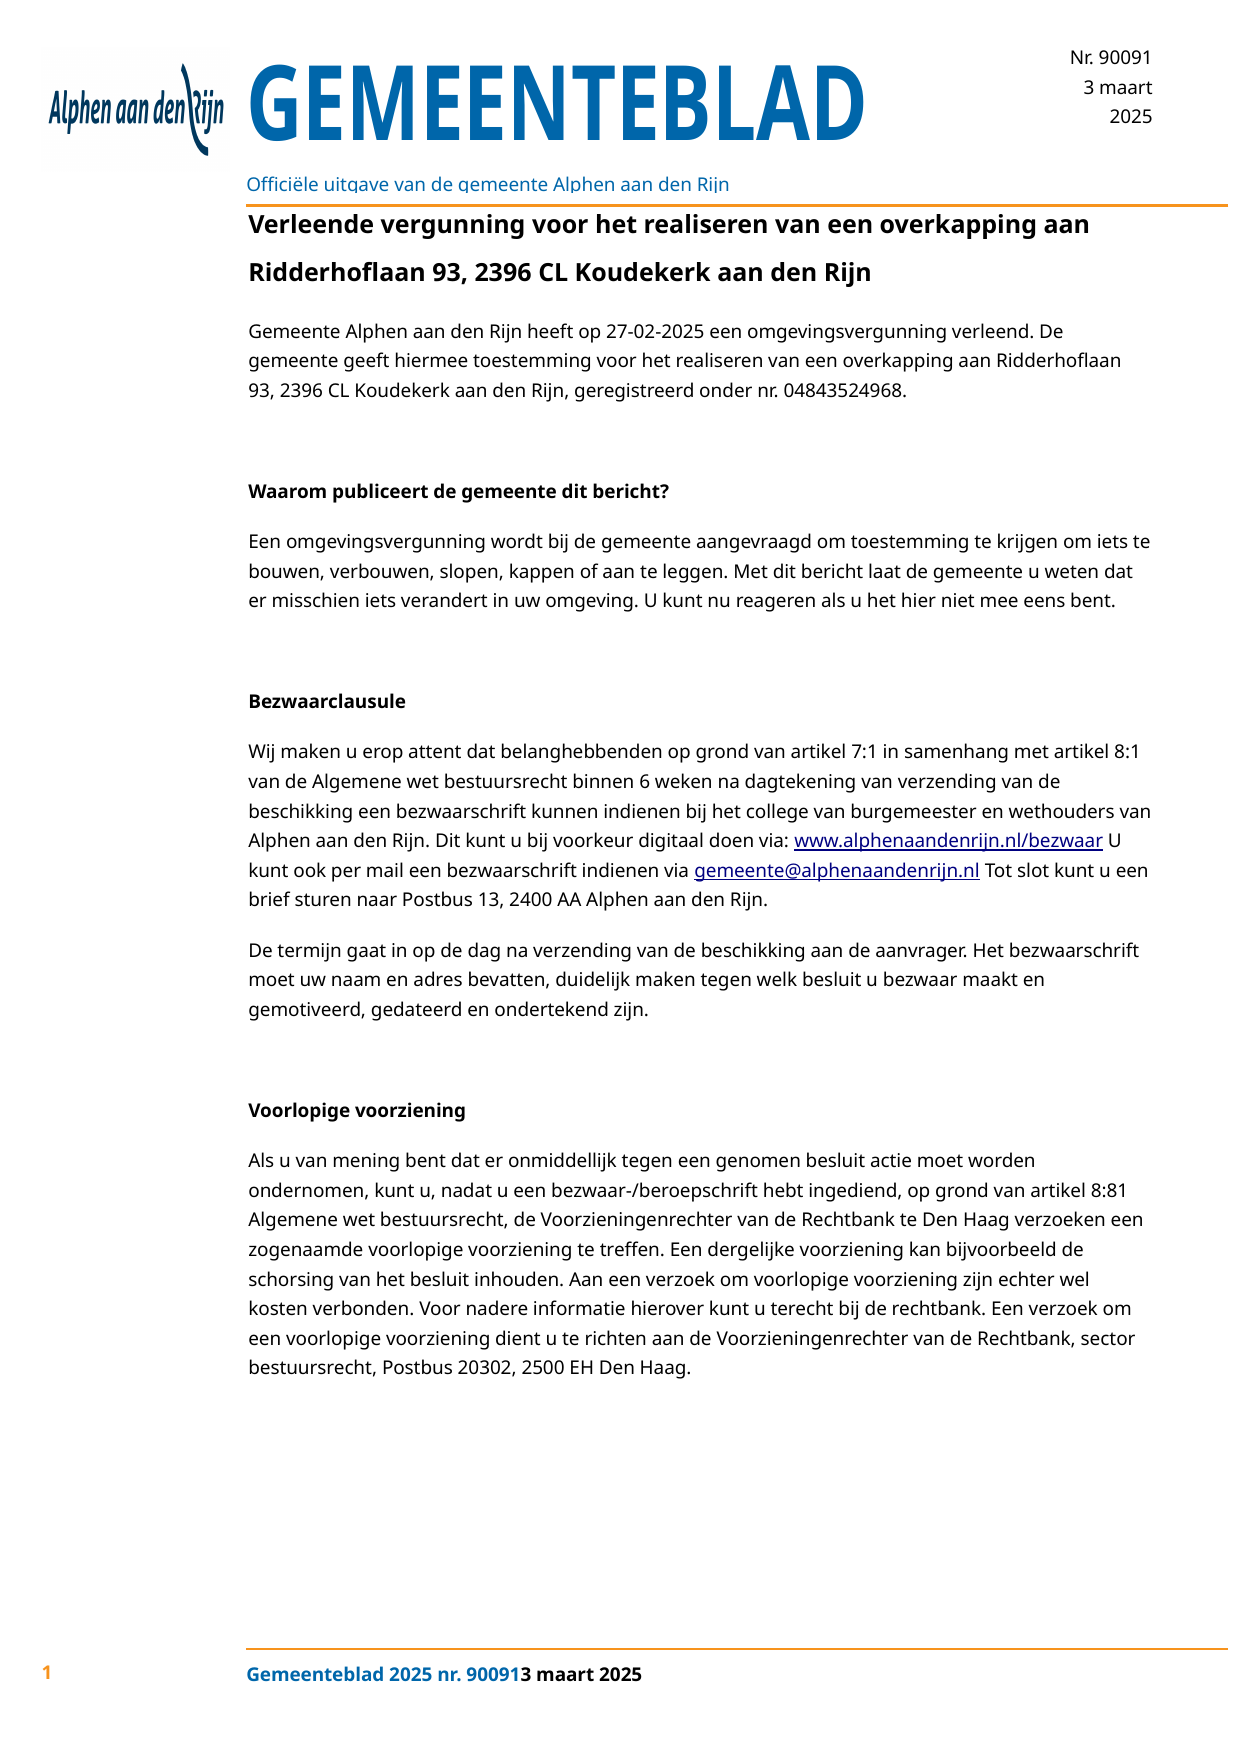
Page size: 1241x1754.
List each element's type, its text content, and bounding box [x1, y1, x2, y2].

text Gemeente Alphen aan den Rijn heeft op 27-02-2025 een omgevingsvergunning verleend. De gemeente geeft hiermee toestemming voor het realiseren van een overkapping aan Ridderhoflaan 93, 2396 CL Koudekerk aan den Rijn, geregistreerd onder nr. 04843524968. [248, 318, 1152, 403]
text Voorlopige voorziening [248, 1097, 1152, 1123]
text Een omgevingsvergunning wordt bij de gemeente aangevraagd om toestemming te krijgen om iets te bouwen, verbouwen, slopen, kappen of aan te leggen. Met dit bericht laat de gemeente u weten dat er misschien iets verandert in uw omgeving. U kunt nu reageren als u het hier niet mee eens bent. [248, 528, 1152, 613]
text Bezwaarclausule [248, 688, 1152, 714]
text Waarom publiceert de gemeente dit bericht? [248, 478, 1152, 504]
text De termijn gaat in op de dag na verzending van de beschikking aan de aanvrager. Het bezwaarschrift moet uw naam en adres bevatten, duidelijk maken tegen welk besluit u bezwaar maakt en gemotiveerd, gedateerd en ondertekend zijn. [248, 937, 1152, 1022]
text Als u van mening bent dat er onmiddellijk tegen een genomen besluit actie moet worden ondernomen, kunt u, nadat u een bezwaar-/beroepschrift hebt ingediend, op grond van artikel 8:81 Algemene wet bestuursrecht, de Voorzieningenrechter van de Rechtbank te Den Haag verzoeken een zogenaamde voorlopige voorziening te treffen. Een dergelijke voorziening kan bijvoorbeeld de schorsing van het besluit inhouden. Aan een verzoek om voorlopige voorziening zijn echter wel kosten verbonden. Voor nadere informatie hierover kunt u terecht bij de rechtbank. Een verzoek om een voorlopige voorziening dient u te richten aan de Voorzieningenrechter van de Rechtbank, sector bestuursrecht, Postbus 20302, 2500 EH Den Haag. [248, 1147, 1152, 1380]
picture [41, 47, 231, 172]
text Wij maken u erop attent dat belanghebbenden op grond van artikel 7:1 in samenhang met artikel 8:1 van de Algemene wet bestuursrecht binnen 6 weken na dagtekening van verzending van de beschikking een bezwaarschrift kunnen indienen bij het college van burgemeester en wethouders van Alphen aan den Rijn. Dit kunt u bij voorkeur digitaal doen via: www.alphenaandenrijn.nl/bezwaar U kunt ook per mail een bezwaarschrift indienen via gemeente@alphenaandenrijn.nl Tot slot kunt u een brief sturen naar Postbus 13, 2400 AA Alphen aan den Rijn. [248, 739, 1152, 912]
text Verleende vergunning voor het realiseren van een overkapping aan Ridderhoflaan 93, 2396 CL Koudekerk aan den Rijn [248, 207, 1152, 288]
